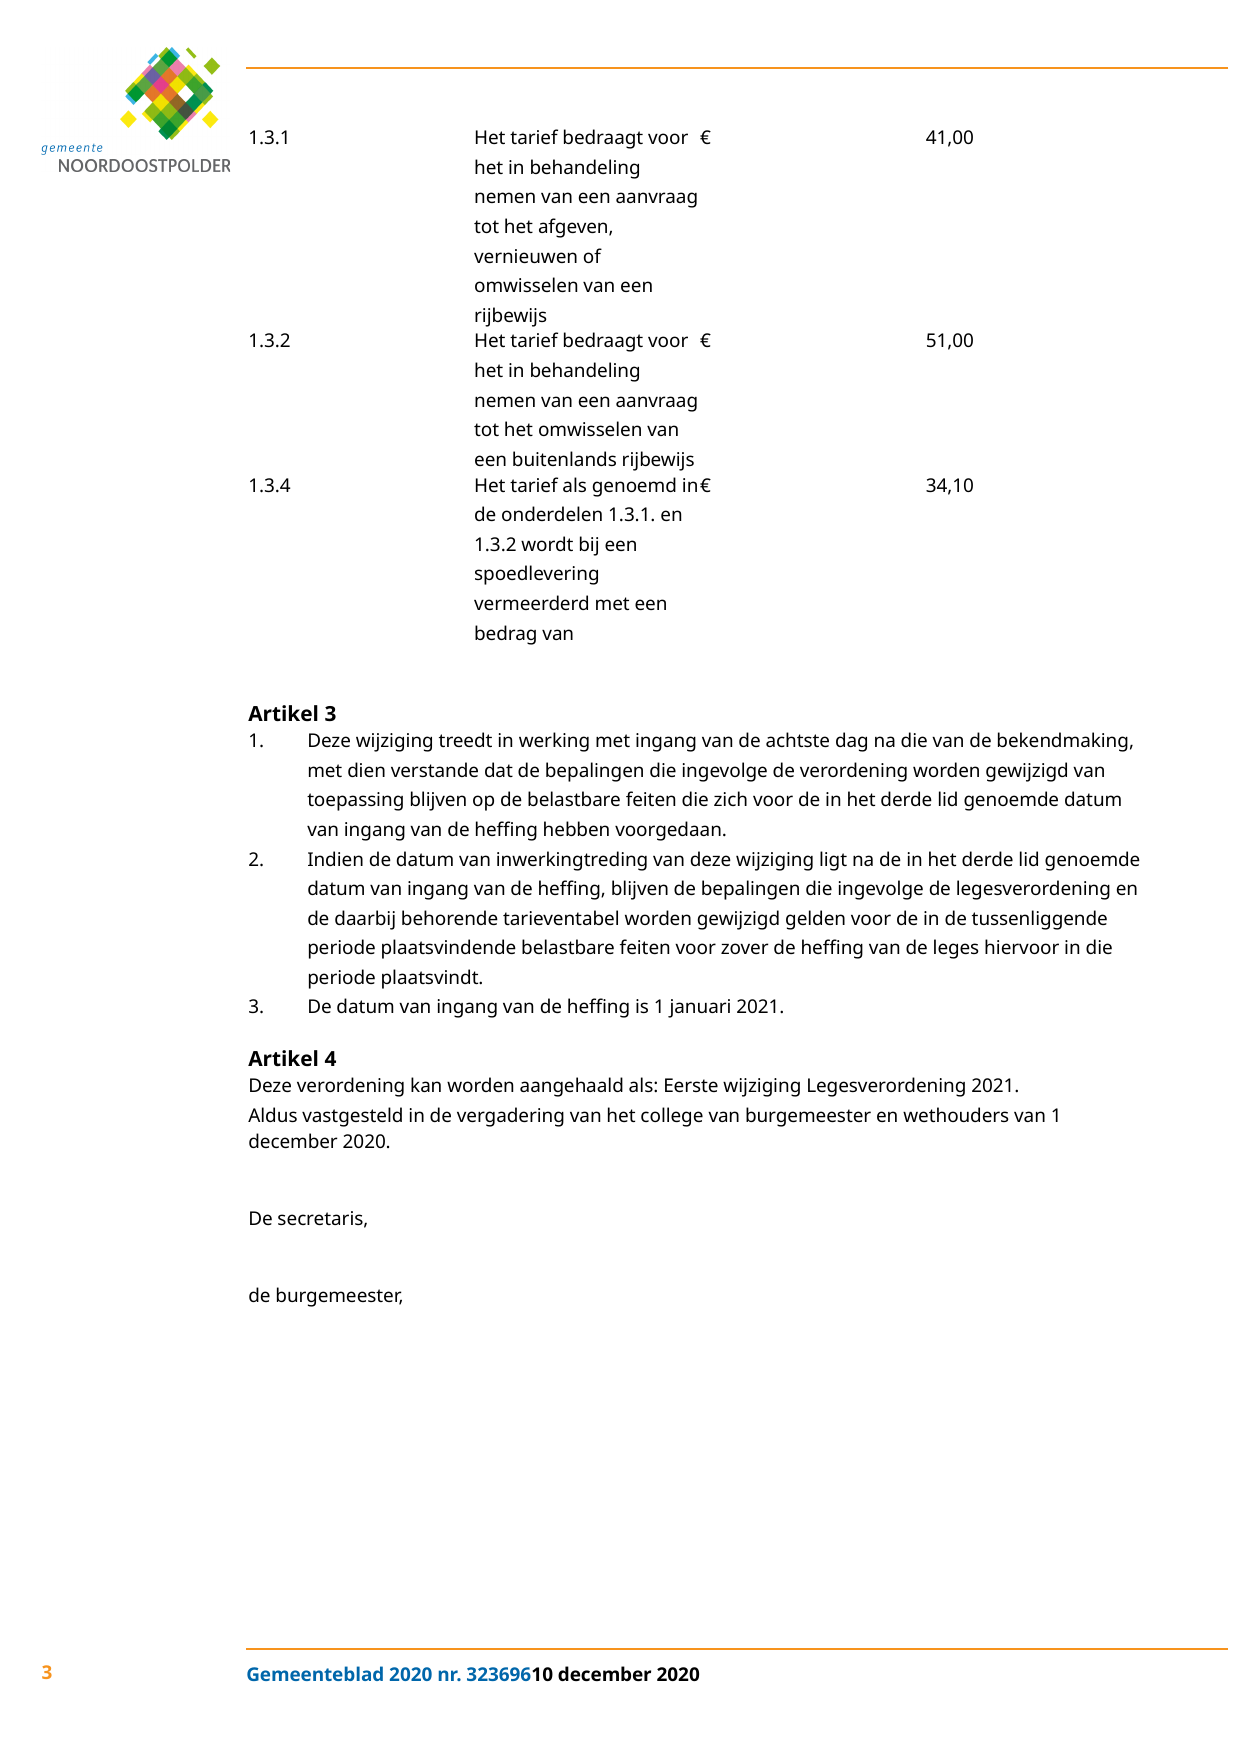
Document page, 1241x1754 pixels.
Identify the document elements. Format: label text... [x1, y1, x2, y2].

table_cell 34,10 [926, 472, 1152, 645]
table_cell € [700, 472, 926, 645]
text de burgemeester, [248, 1282, 1152, 1308]
table_header € [700, 125, 926, 328]
text Deze verordening kan worden aangehaald als: Eerste wijziging Legesverordening 2021. [248, 1073, 1152, 1098]
table_header 41,00 [926, 125, 1152, 328]
list Deze wijziging treedt in werking met ingang van de achtste dag na die van de bekendmaking, met dien verstande dat de bepalingen die ingevolge de verordening worden gewijzigd van toepassing blijven op de belastbare feiten die zich voor de in het derde lid genoemde datum van ingang van de heffing hebben voorgedaan. [248, 727, 1152, 842]
text De secretaris, [248, 1205, 1152, 1231]
table_header Het tarief bedraagt voor het in behandeling nemen van een aanvraag tot het afgeven, vernieuwen of omwisselen van een rijbewijs [474, 125, 700, 328]
table_cell 1.3.2 [248, 328, 474, 472]
text Artikel 3 [248, 699, 1152, 727]
list De datum van ingang van de heffing is 1 januari 2021. [248, 994, 1152, 1019]
text Aldus vastgesteld in de vergadering van het college van burgemeester en wethouders van 1 december 2020. [248, 1102, 1152, 1154]
table_cell Het tarief bedraagt voor het in behandeling nemen van een aanvraag tot het omwisselen van een buitenlands rijbewijs [474, 328, 700, 472]
table_header 1.3.1 [248, 125, 474, 328]
table_cell Het tarief als genoemd in de onderdelen 1.3.1. en 1.3.2 wordt bij een spoedlevering vermeerderd met een bedrag van [474, 472, 700, 645]
table_cell 1.3.4 [248, 472, 474, 645]
table_cell € [700, 328, 926, 472]
text Artikel 4 [248, 1044, 1152, 1073]
list Indien de datum van inwerkingtreding van deze wijziging ligt na de in het derde lid genoemde datum van ingang van de heffing, blijven de bepalingen die ingevolge de legesverordening en de daarbij behorende tarieventabel worden gewijzigd gelden voor de in de tussenliggende periode plaatsvindende belastbare feiten voor zover de heffing van de leges hiervoor in die periode plaatsvindt. [248, 846, 1152, 990]
table_cell 51,00 [926, 328, 1152, 472]
picture [41, 47, 231, 172]
